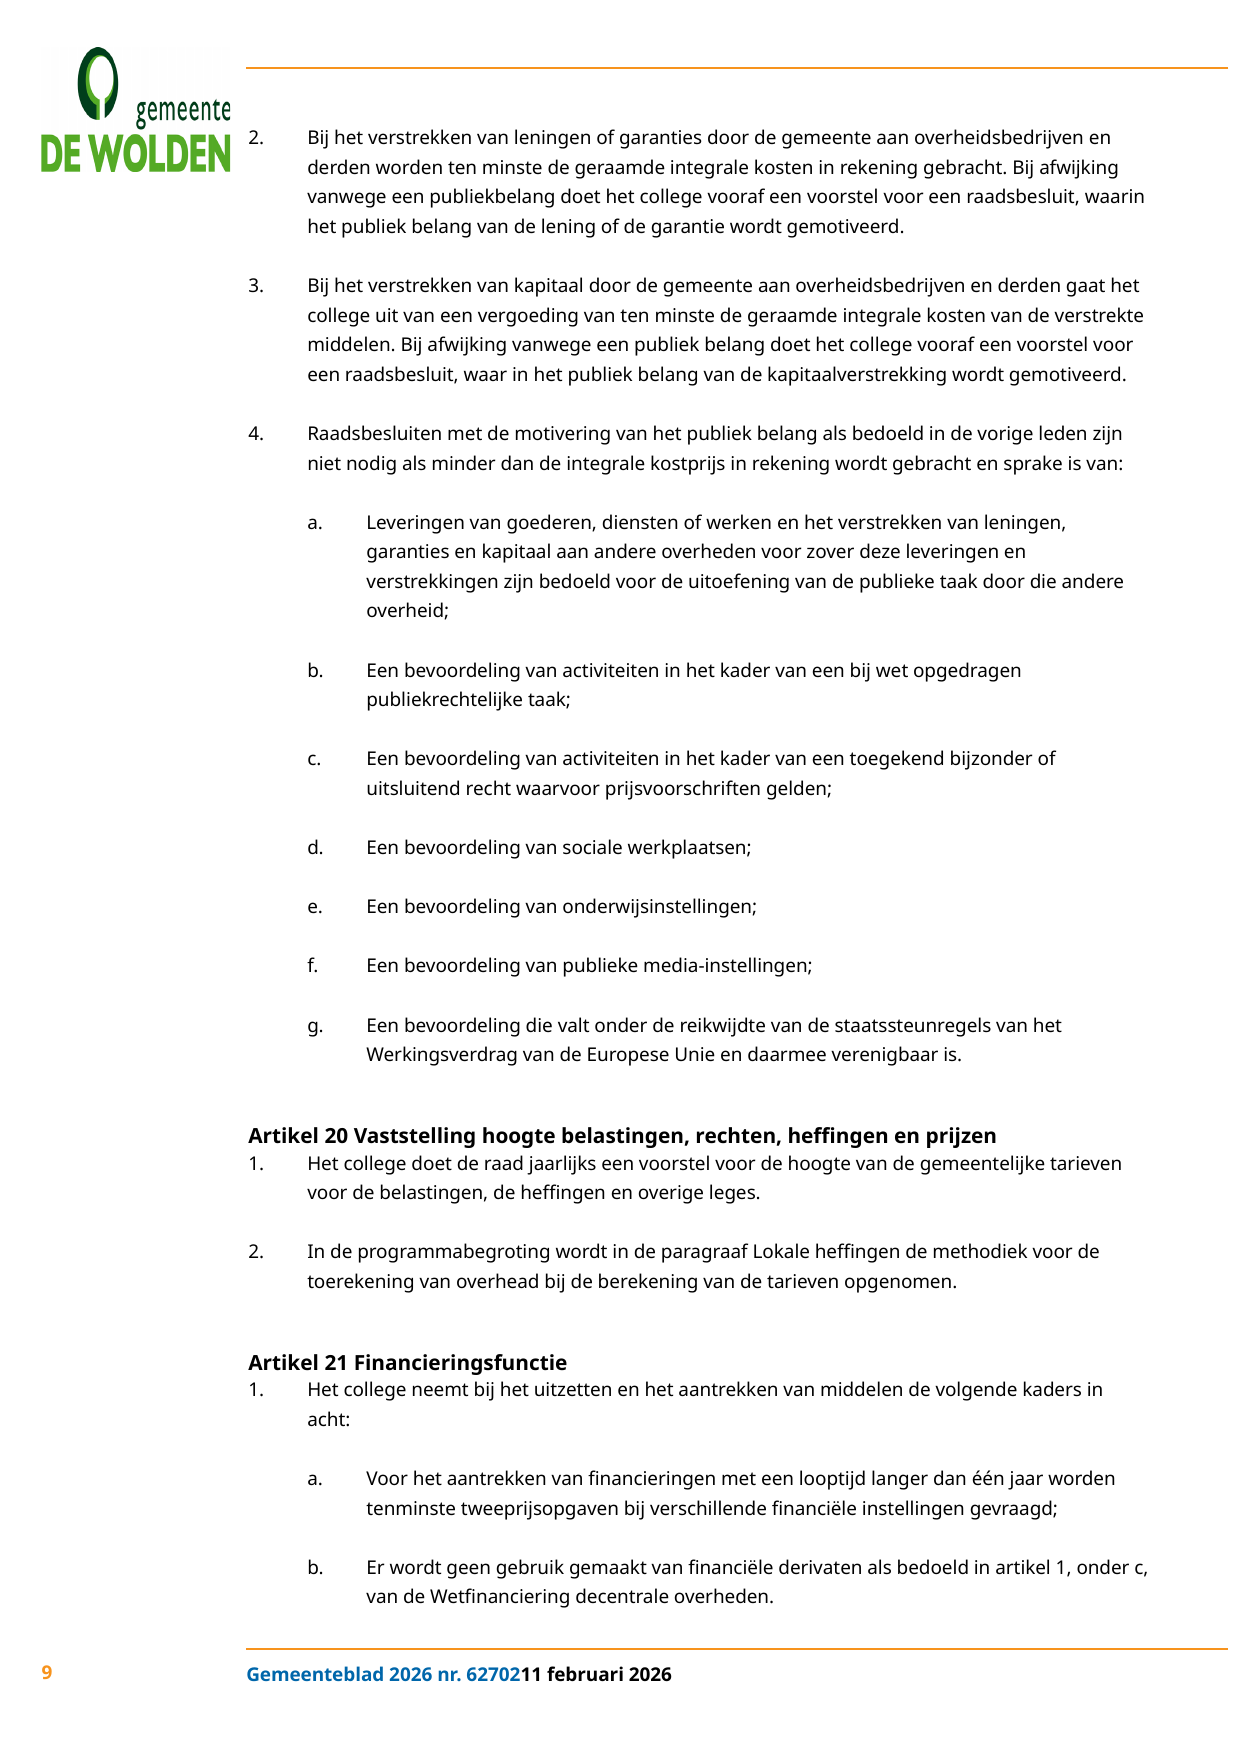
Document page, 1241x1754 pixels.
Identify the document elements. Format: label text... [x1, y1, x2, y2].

picture [41, 47, 231, 172]
list Voor het aantrekken van financieringen met een looptijd langer dan één jaar worden tenminste tweeprijsopgaven bij verschillende financiële instellingen gevraagd; [307, 1465, 1152, 1521]
text Artikel 21 Financieringsfunctie [248, 1348, 1152, 1377]
list Raadsbesluiten met de motivering van het publiek belang als bedoeld in de vorige leden zijn niet nodig als minder dan de integrale kostprijs in rekening wordt gebracht en sprake is van: [248, 420, 1152, 476]
list Een bevoordeling van activiteiten in het kader van een toegekend bijzonder of uitsluitend recht waarvoor prijsvoorschriften gelden; [307, 746, 1152, 801]
list Bij het verstrekken van leningen of garanties door de gemeente aan overheidsbedrijven en derden worden ten minste de geraamde integrale kosten in rekening gebracht. Bij afwijking vanwege een publiekbelang doet het college vooraf een voorstel voor een raadsbesluit, waarin het publiek belang van de lening of de garantie wordt gemotiveerd. [248, 124, 1152, 239]
list Er wordt geen gebruik gemaakt van financiële derivaten als bedoeld in artikel 1, onder c, van de Wetfinanciering decentrale overheden. [307, 1554, 1152, 1609]
list Een bevoordeling die valt onder de reikwijdte van de staatssteunregels van het Werkingsverdrag van de Europese Unie en daarmee verenigbaar is. [307, 1012, 1152, 1067]
text Artikel 20 Vaststelling hoogte belastingen, rechten, heffingen en prijzen [248, 1121, 1152, 1150]
list Bij het verstrekken van kapitaal door de gemeente aan overheidsbedrijven en derden gaat het college uit van een vergoeding van ten minste de geraamde integrale kosten van de verstrekte middelen. Bij afwijking vanwege een publiek belang doet het college vooraf een voorstel voor een raadsbesluit, waar in het publiek belang van de kapitaalverstrekking wordt gemotiveerd. [248, 272, 1152, 387]
list Een bevoordeling van sociale werkplaatsen; [307, 834, 1152, 860]
list In de programmabegroting wordt in de paragraaf Lokale heffingen de methodiek voor de toerekening van overhead bij de berekening van de tarieven opgenomen. [248, 1239, 1152, 1294]
list Een bevoordeling van publieke media-instellingen; [307, 953, 1152, 978]
list Het college doet de raad jaarlijks een voorstel voor de hoogte van de gemeentelijke tarieven voor de belastingen, de heffingen en overige leges. [248, 1150, 1152, 1205]
list Een bevoordeling van activiteiten in het kader van een bij wet opgedragen publiekrechtelijke taak; [307, 657, 1152, 712]
list Een bevoordeling van onderwijsinstellingen; [307, 893, 1152, 919]
list Leveringen van goederen, diensten of werken en het verstrekken van leningen, garanties en kapitaal aan andere overheden voor zover deze leveringen en verstrekkingen zijn bedoeld voor de uitoefening van de publieke taak door die andere overheid; [307, 509, 1152, 623]
list Het college neemt bij het uitzetten en het aantrekken van middelen de volgende kaders in acht: [248, 1377, 1152, 1432]
